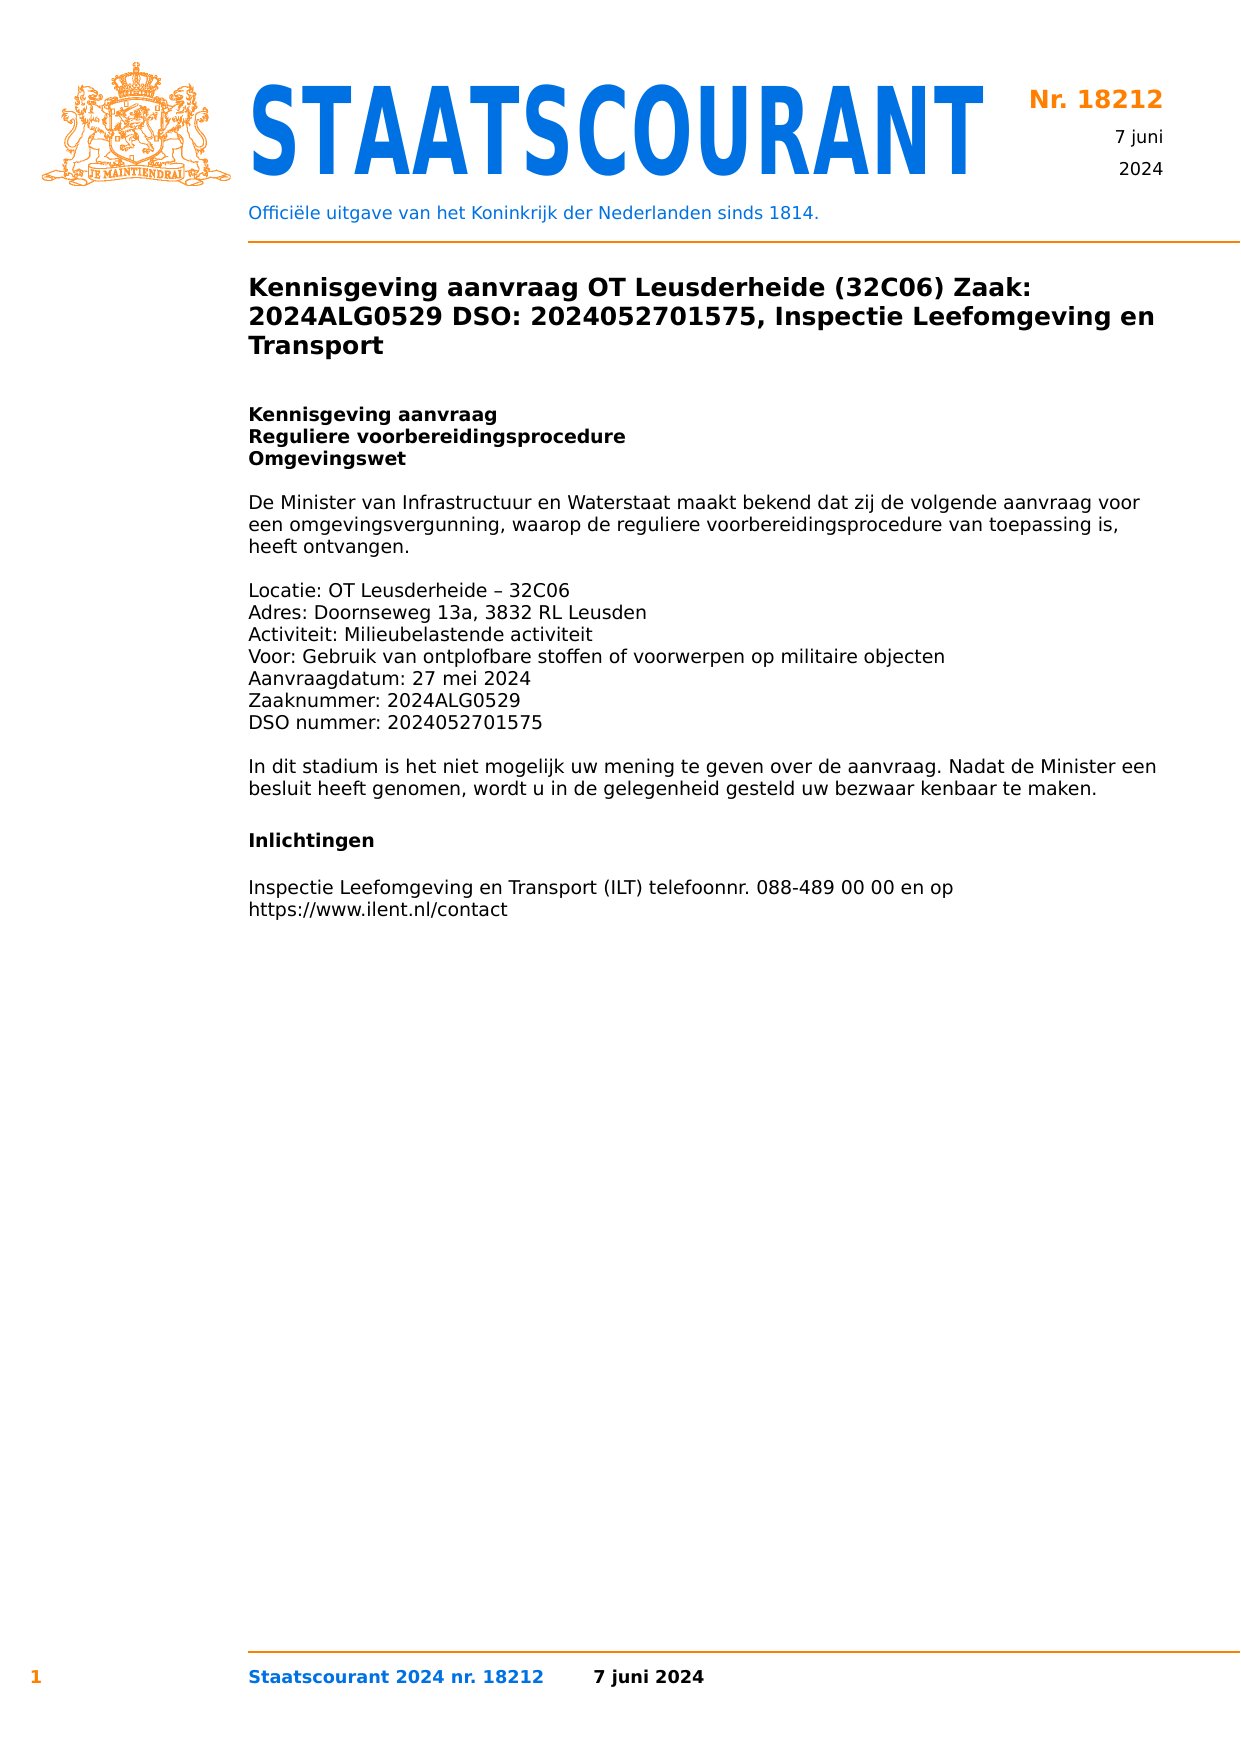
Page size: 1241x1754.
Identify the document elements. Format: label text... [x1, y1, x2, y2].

text Inspectie Leefomgeving en Transport (ILT) telefoonnr. 088-489 00 00 en op https://www.ilent.nl/contact [248, 877, 1163, 921]
text Voor: Gebruik van ontplofbare stoffen of voorwerpen op militaire objecten [248, 646, 1163, 668]
subtitle Kennisgeving aanvraag OT Leusderheide (32C06) Zaak: 2024ALG0529 DSO: 2024052701575, Inspectie Leefomgeving en Transport [248, 273, 1163, 361]
text Aanvraagdatum: 27 mei 2024 [248, 668, 1163, 690]
subtitle Inlichtingen [248, 829, 1163, 852]
text Activiteit: Milieubelastende activiteit [248, 624, 1163, 646]
table_header STAATSCOURANT [248, 62, 998, 203]
text Kennisgeving aanvraag [248, 404, 1163, 426]
table_cell 2024 [998, 153, 1240, 203]
table_cell Officiële uitgave van het Koninkrijk der Nederlanden sinds 1814. [248, 203, 1240, 241]
table_header [25, 62, 248, 241]
text Adres: Doornseweg 13a, 3832 RL Leusden [248, 602, 1163, 624]
picture [41, 62, 231, 186]
text Omgevingswet [248, 448, 1163, 470]
text Locatie: OT Leusderheide – 32C06 [248, 580, 1163, 602]
text Reguliere voorbereidingsprocedure [248, 426, 1163, 448]
text DSO nummer: 2024052701575 [248, 712, 1163, 734]
table_header Nr. 18212 [998, 62, 1240, 121]
text De Minister van Infrastructuur en Waterstaat maakt bekend dat zij de volgende aanvraag voor een omgevingsvergunning, waarop de reguliere voorbereidingsprocedure van toepassing is, heeft ontvangen. [248, 492, 1163, 558]
text In dit stadium is het niet mogelijk uw mening te geven over de aanvraag. Nadat de Minister een besluit heeft genomen, wordt u in de gelegenheid gesteld uw bezwaar kenbaar te maken. [248, 756, 1163, 799]
table_cell 7 juni [998, 121, 1240, 153]
text Zaaknummer: 2024ALG0529 [248, 690, 1163, 712]
